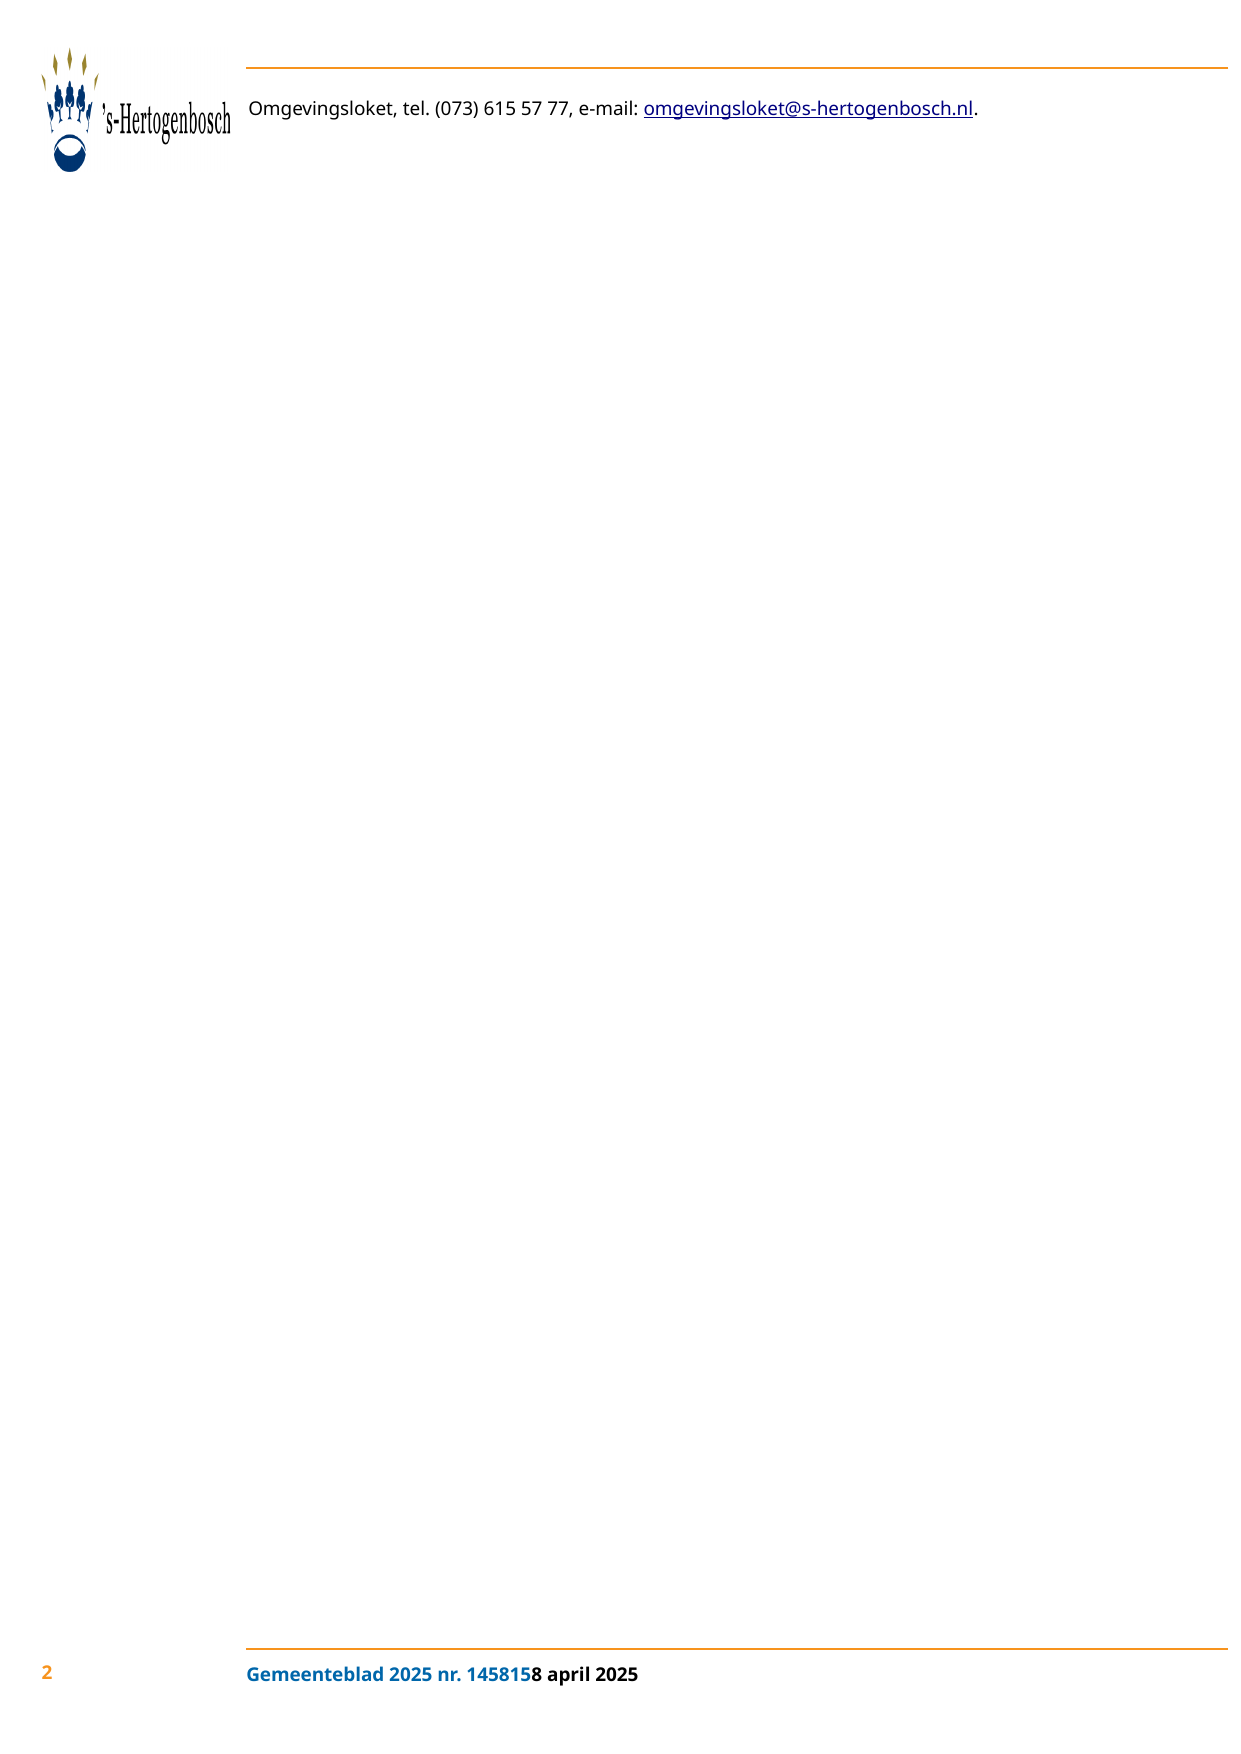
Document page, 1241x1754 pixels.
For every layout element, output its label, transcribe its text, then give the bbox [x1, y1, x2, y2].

picture [41, 47, 231, 172]
text Omgevingsloket, tel. (073) 615 57 77, e-mail: omgevingsloket@s-hertogenbosch.nl. [248, 95, 1152, 121]
